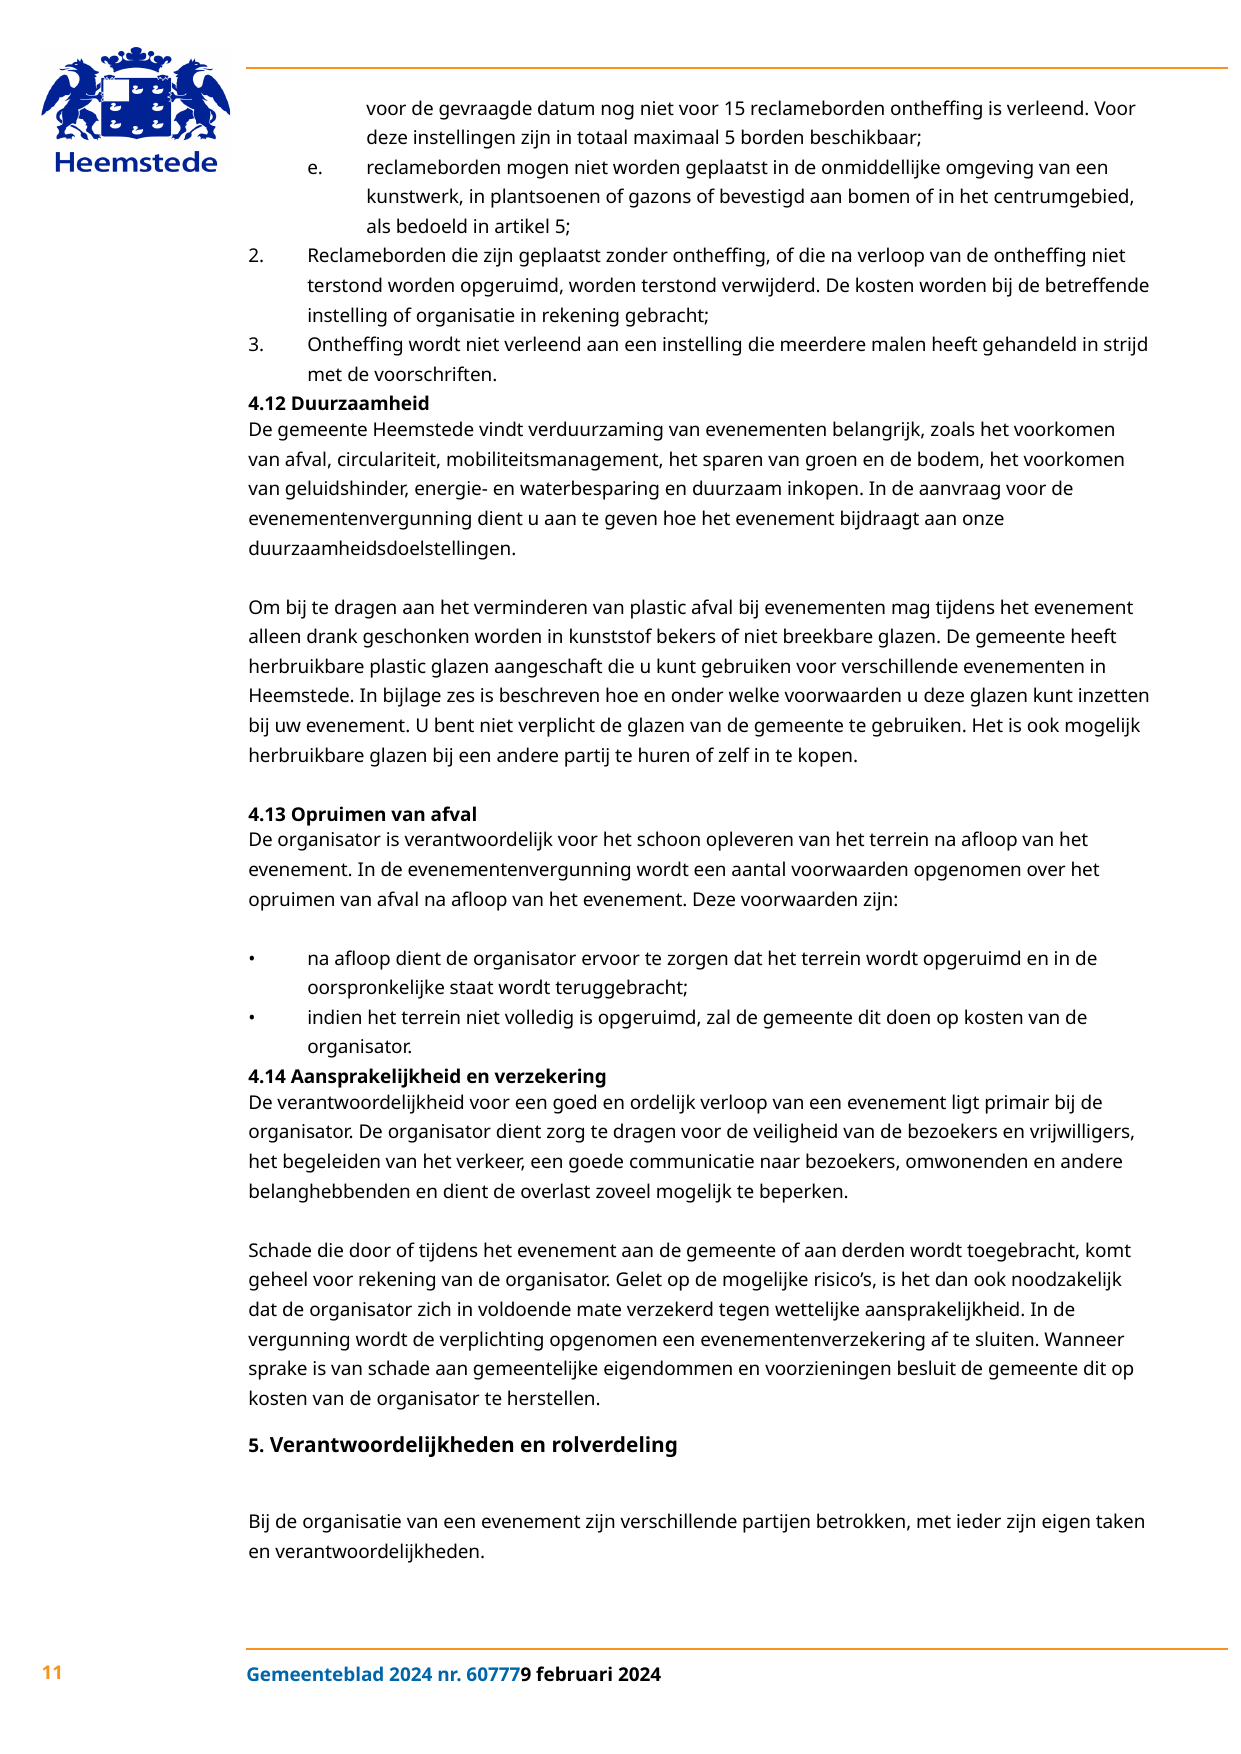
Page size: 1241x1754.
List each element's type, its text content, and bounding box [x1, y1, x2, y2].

text Bij de organisatie van een evenement zijn verschillende partijen betrokken, met ieder zijn eigen taken en verantwoordelijkheden. [248, 1508, 1152, 1563]
list Reclameborden die zijn geplaatst zonder ontheffing, of die na verloop van de ontheffing niet terstond worden opgeruimd, worden terstond verwijderd. De kosten worden bij de betreffende instelling of organisatie in rekening gebracht; [248, 243, 1152, 328]
text Schade die door of tijdens het evenement aan de gemeente of aan derden wordt toegebracht, komt geheel voor rekening van de organisator. Gelet op de mogelijke risico’s, is het dan ook noodzakelijk dat de organisator zich in voldoende mate verzekerd tegen wettelijke aansprakelijkheid. In de vergunning wordt de verplichting opgenomen een evenementenverzekering af te sluiten. Wanneer sprake is van schade aan gemeentelijke eigendommen en voorzieningen besluit de gemeente dit op kosten van de organisator te herstellen. [248, 1237, 1152, 1411]
text Om bij te dragen aan het verminderen van plastic afval bij evenementen mag tijdens het evenement alleen drank geschonken worden in kunststof bekers of niet breekbare glazen. De gemeente heeft herbruikbare plastic glazen aangeschaft die u kunt gebruiken voor verschillende evenementen in Heemstede. In bijlage zes is beschreven hoe en onder welke voorwaarden u deze glazen kunt inzetten bij uw evenement. U bent niet verplicht de glazen van de gemeente te gebruiken. Het is ook mogelijk herbruikbare glazen bij een andere partij te huren of zelf in te kopen. [248, 594, 1152, 767]
list reclameborden mogen niet worden geplaatst in de onmiddellijke omgeving van een kunstwerk, in plantsoenen of gazons of bevestigd aan bomen of in het centrumgebied, als bedoeld in artikel 5; [307, 154, 1152, 239]
picture [41, 47, 231, 172]
list indien het terrein niet volledig is opgeruimd, zal de gemeente dit doen op kosten van de organisator. [248, 1004, 1152, 1059]
text 4.12 Duurzaamheid [248, 391, 1152, 416]
list Ontheffing wordt niet verleend aan een instelling die meerdere malen heeft gehandeld in strijd met de voorschriften. [248, 331, 1152, 387]
text 5. Verantwoordelijkheden en rolverdeling [248, 1431, 1152, 1459]
text De organisator is verantwoordelijk voor het schoon opleveren van het terrein na afloop van het evenement. In de evenementenvergunning wordt een aantal voorwaarden opgenomen over het opruimen van afval na afloop van het evenement. Deze voorwaarden zijn: [248, 827, 1152, 912]
text De verantwoordelijkheid voor een goed en ordelijk verloop van een evenement ligt primair bij de organisator. De organisator dient zorg te dragen voor de veiligheid van de bezoekers en vrijwilligers, het begeleiden van het verkeer, een goede communicatie naar bezoekers, omwonenden en andere belanghebbenden en dient de overlast zoveel mogelijk te beperken. [248, 1089, 1152, 1203]
text 4.13 Opruimen van afval [248, 801, 1152, 827]
text De gemeente Heemstede vindt verduurzaming van evenementen belangrijk, zoals het voorkomen van afval, circulariteit, mobiliteitsmanagement, het sparen van groen en de bodem, het voorkomen van geluidshinder, energie- en waterbesparing en duurzaam inkopen. In de aanvraag voor de evenementenvergunning dient u aan te geven hoe het evenement bijdraagt aan onze duurzaamheidsdoelstellingen. [248, 416, 1152, 560]
text 4.14 Aansprakelijkheid en verzekering [248, 1063, 1152, 1089]
list na afloop dient de organisator ervoor te zorgen dat het terrein wordt opgeruimd en in de oorspronkelijke staat wordt teruggebracht; [248, 945, 1152, 1000]
list voor de gevraagde datum nog niet voor 15 reclameborden ontheffing is verleend. Voor deze instellingen zijn in totaal maximaal 5 borden beschikbaar; [307, 95, 1152, 150]
